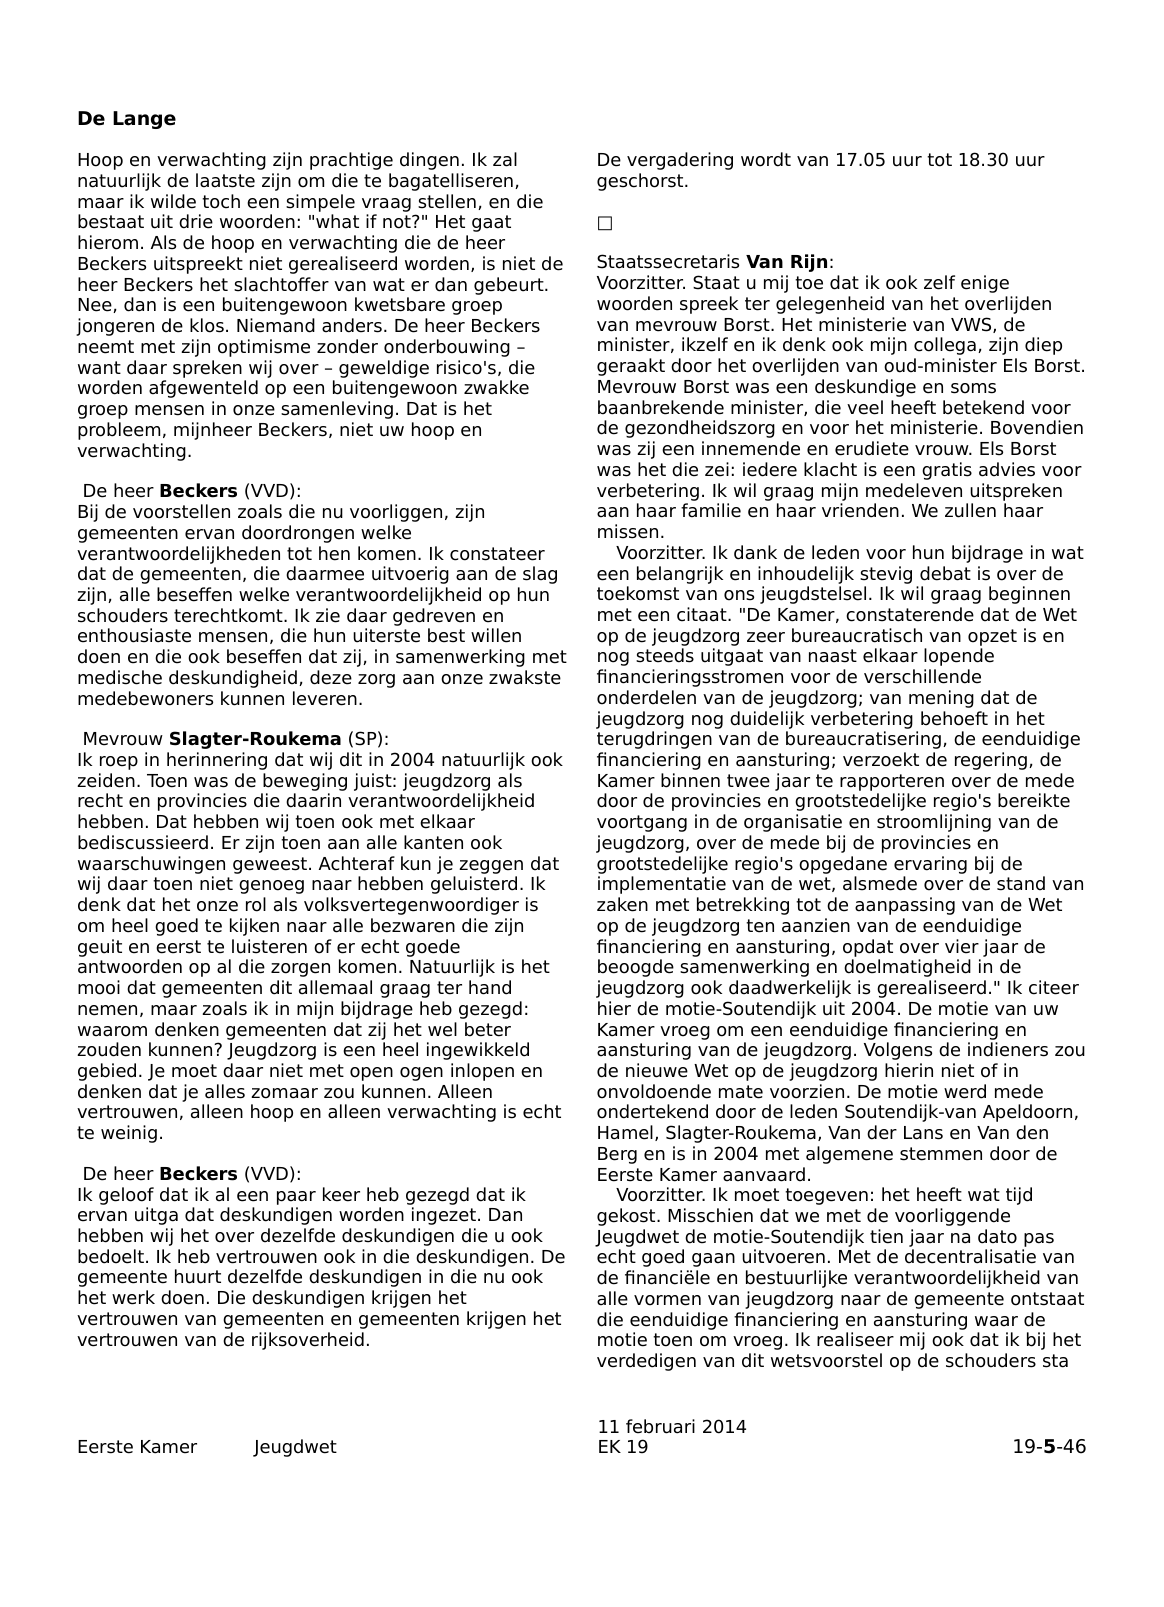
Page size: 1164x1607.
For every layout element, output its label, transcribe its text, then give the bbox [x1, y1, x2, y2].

text Ik geloof dat ik al een paar keer heb gezegd dat ik ervan uitga dat deskundigen worden ingezet. Dan hebben wij het over dezelfde deskundigen die u ook bedoelt. Ik heb vertrouwen ook in die deskundigen. De gemeente huurt dezelfde deskundigen in die nu ook het werk doen. Die deskundigen krijgen het vertrouwen van gemeenten en gemeenten krijgen het vertrouwen van de rijksoverheid. [77, 1184, 567, 1350]
text Bij de voorstellen zoals die nu voorliggen, zijn gemeenten ervan doordrongen welke verantwoordelijkheden tot hen komen. Ik constateer dat de gemeenten, die daarmee uitvoerig aan de slag zijn, alle beseffen welke verantwoordelijkheid op hun schouders terechtkomt. Ik zie daar gedreven en enthousiaste mensen, die hun uiterste best willen doen en die ook beseffen dat zij, in samenwerking met medische deskundigheid, deze zorg aan onze zwakste medebewoners kunnen leveren. [77, 502, 567, 709]
text Ik roep in herinnering dat wij dit in 2004 natuurlijk ook zeiden. Toen was de beweging juist: jeugdzorg als recht en provincies die daarin verantwoordelijkheid hebben. Dat hebben wij toen ook met elkaar bediscussieerd. Er zijn toen aan alle kanten ook waarschuwingen geweest. Achteraf kun je zeggen dat wij daar toen niet genoeg naar hebben geluisterd. Ik denk dat het onze rol als volksvertegenwoordiger is om heel goed te kijken naar alle bezwaren die zijn geuit en eerst te luisteren of er echt goede antwoorden op al die zorgen komen. Natuurlijk is het mooi dat gemeenten dit allemaal graag ter hand nemen, maar zoals ik in mijn bijdrage heb gezegd: waarom denken gemeenten dat zij het wel beter zouden kunnen? Jeugdzorg is een heel ingewikkeld gebied. Je moet daar niet met open ogen inlopen en denken dat je alles zomaar zou kunnen. Alleen vertrouwen, alleen hoop en alleen verwachting is echt te weinig. [77, 750, 567, 1144]
text Hoop en verwachting zijn prachtige dingen. Ik zal natuurlijk de laatste zijn om die te bagatelliseren, maar ik wilde toch een simpele vraag stellen, en die bestaat uit drie woorden: "what if not?" Het gaat hierom. Als de hoop en verwachting die de heer Beckers uitspreekt niet gerealiseerd worden, is niet de heer Beckers het slachtoffer van wat er dan gebeurt. Nee, dan is een buitengewoon kwetsbare groep jongeren de klos. Niemand anders. De heer Beckers neemt met zijn optimisme zonder onderbouwing – want daar spreken wij over – geweldige risico's, die worden afgewenteld op een buitengewoon zwakke groep mensen in onze samenleving. Dat is het probleem, mijnheer Beckers, niet uw hoop en verwachting. [77, 150, 567, 461]
text Staatssecretaris Van Rijn: [596, 252, 1087, 273]
text De vergadering wordt van 17.05 uur tot 18.30 uur geschorst. [596, 150, 1087, 192]
text Voorzitter. Ik dank de leden voor hun bijdrage in wat een belangrijk en inhoudelijk stevig debat is over de toekomst van ons jeugdstelsel. Ik wil graag beginnen met een citaat. "De Kamer, constaterende dat de Wet op de jeugdzorg zeer bureaucratisch van opzet is en nog steeds uitgaat van naast elkaar lopende financieringsstromen voor de verschillende onderdelen van de jeugdzorg; van mening dat de jeugdzorg nog duidelijk verbetering behoeft in het terugdringen van de bureaucratisering, de eenduidige financiering en aansturing; verzoekt de regering, de Kamer binnen twee jaar te rapporteren over de mede door de provincies en grootstedelijke regio's bereikte voortgang in de organisatie en stroomlijning van de jeugdzorg, over de mede bij de provincies en grootstedelijke regio's opgedane ervaring bij de implementatie van de wet, alsmede over de stand van zaken met betrekking tot de aanpassing van de Wet op de jeugdzorg ten aanzien van de eenduidige financiering en aansturing, opdat over vier jaar de beoogde samenwerking en doelmatigheid in de jeugdzorg ook daadwerkelijk is gerealiseerd." Ik citeer hier de motie-Soutendijk uit 2004. De motie van uw Kamer vroeg om een eenduidige financiering en aansturing van de jeugdzorg. Volgens de indieners zou de nieuwe Wet op de jeugdzorg hierin niet of in onvoldoende mate voorzien. De motie werd mede ondertekend door de leden Soutendijk-van Apeldoorn, Hamel, Slagter-Roukema, Van der Lans en Van den Berg en is in 2004 met algemene stemmen door de Eerste Kamer aanvaard. [596, 543, 1087, 1185]
text Voorzitter. Staat u mij toe dat ik ook zelf enige woorden spreek ter gelegenheid van het overlijden van mevrouw Borst. Het ministerie van VWS, de minister, ikzelf en ik denk ook mijn collega, zijn diep geraakt door het overlijden van oud-minister Els Borst. Mevrouw Borst was een deskundige en soms baanbrekende minister, die veel heeft betekend voor de gezondheidszorg en voor het ministerie. Bovendien was zij een innemende en erudiete vrouw. Els Borst was het die zei: iedere klacht is een gratis advies voor verbetering. Ik wil graag mijn medeleven uitspreken aan haar familie en haar vrienden. We zullen haar missen. [596, 273, 1087, 543]
text Voorzitter. Ik moet toegeven: het heeft wat tijd gekost. Misschien dat we met de voorliggende Jeugdwet de motie-Soutendijk tien jaar na dato pas echt goed gaan uitvoeren. Met de decentralisatie van de financiële en bestuurlijke verantwoordelijkheid van alle vormen van jeugdzorg naar de gemeente ontstaat die eenduidige financiering en aansturing waar de motie toen om vroeg. Ik realiseer mij ook dat ik bij het verdedigen van dit wetsvoorstel op de schouders sta [596, 1185, 1087, 1372]
text De heer Beckers (VVD): [77, 481, 567, 502]
text □ [596, 212, 1087, 232]
text De heer Beckers (VVD): [77, 1164, 567, 1184]
text Mevrouw Slagter-Roukema (SP): [77, 729, 567, 750]
